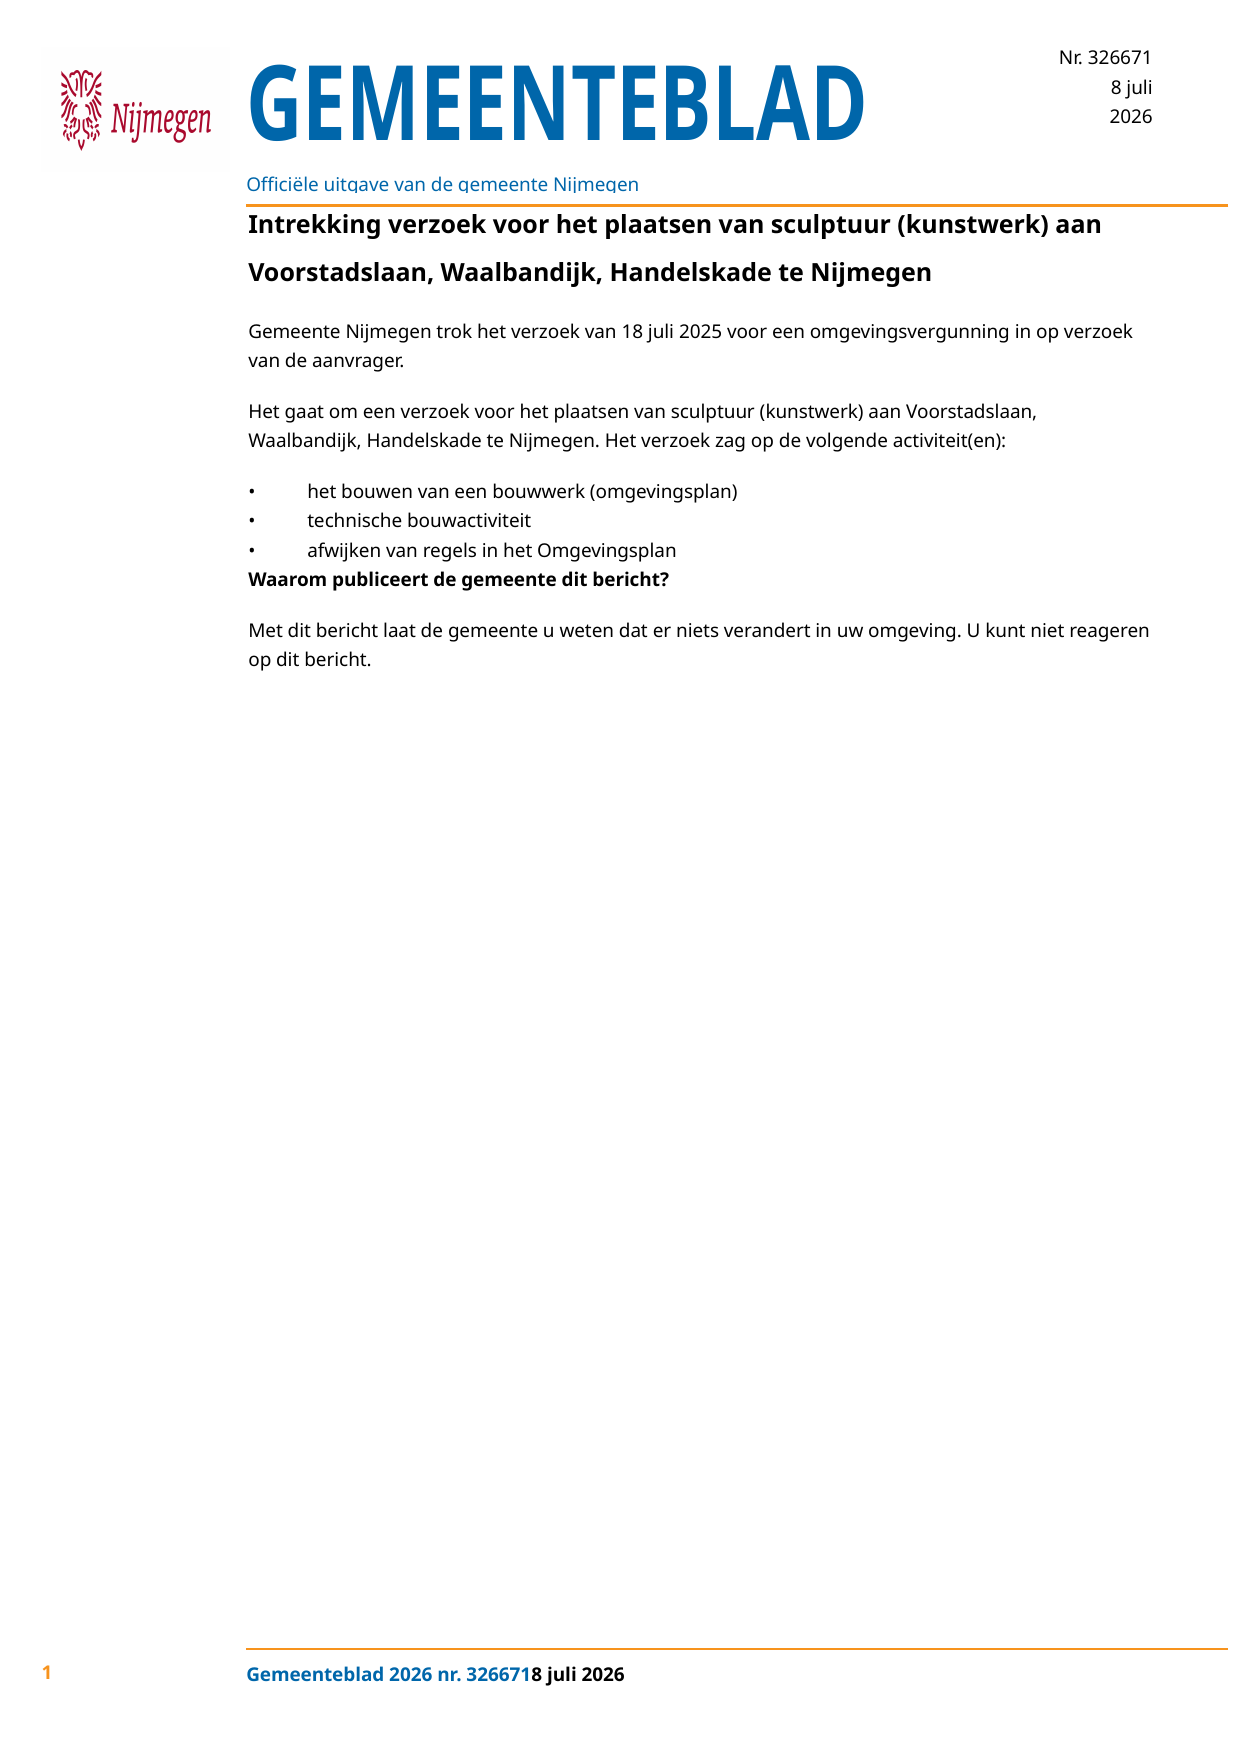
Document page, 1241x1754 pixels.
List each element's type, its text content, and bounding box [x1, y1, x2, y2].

picture [41, 47, 231, 172]
text Het gaat om een verzoek voor het plaatsen van sculptuur (kunstwerk) aan Voorstadslaan, Waalbandijk, Handelskade te Nijmegen. Het verzoek zag op de volgende activiteit(en): [248, 398, 1152, 453]
list technische bouwactiviteit [248, 507, 1152, 533]
list het bouwen van een bouwwerk (omgevingsplan) [248, 478, 1152, 504]
list afwijken van regels in het Omgevingsplan [248, 537, 1152, 563]
text Intrekking verzoek voor het plaatsen van sculptuur (kunstwerk) aan Voorstadslaan, Waalbandijk, Handelskade te Nijmegen [248, 207, 1152, 288]
text Met dit bericht laat de gemeente u weten dat er niets verandert in uw omgeving. U kunt niet reageren op dit bericht. [248, 617, 1152, 672]
text Waarom publiceert de gemeente dit bericht? [248, 567, 1152, 592]
text Gemeente Nijmegen trok het verzoek van 18 juli 2025 voor een omgevingsvergunning in op verzoek van de aanvrager. [248, 318, 1152, 373]
